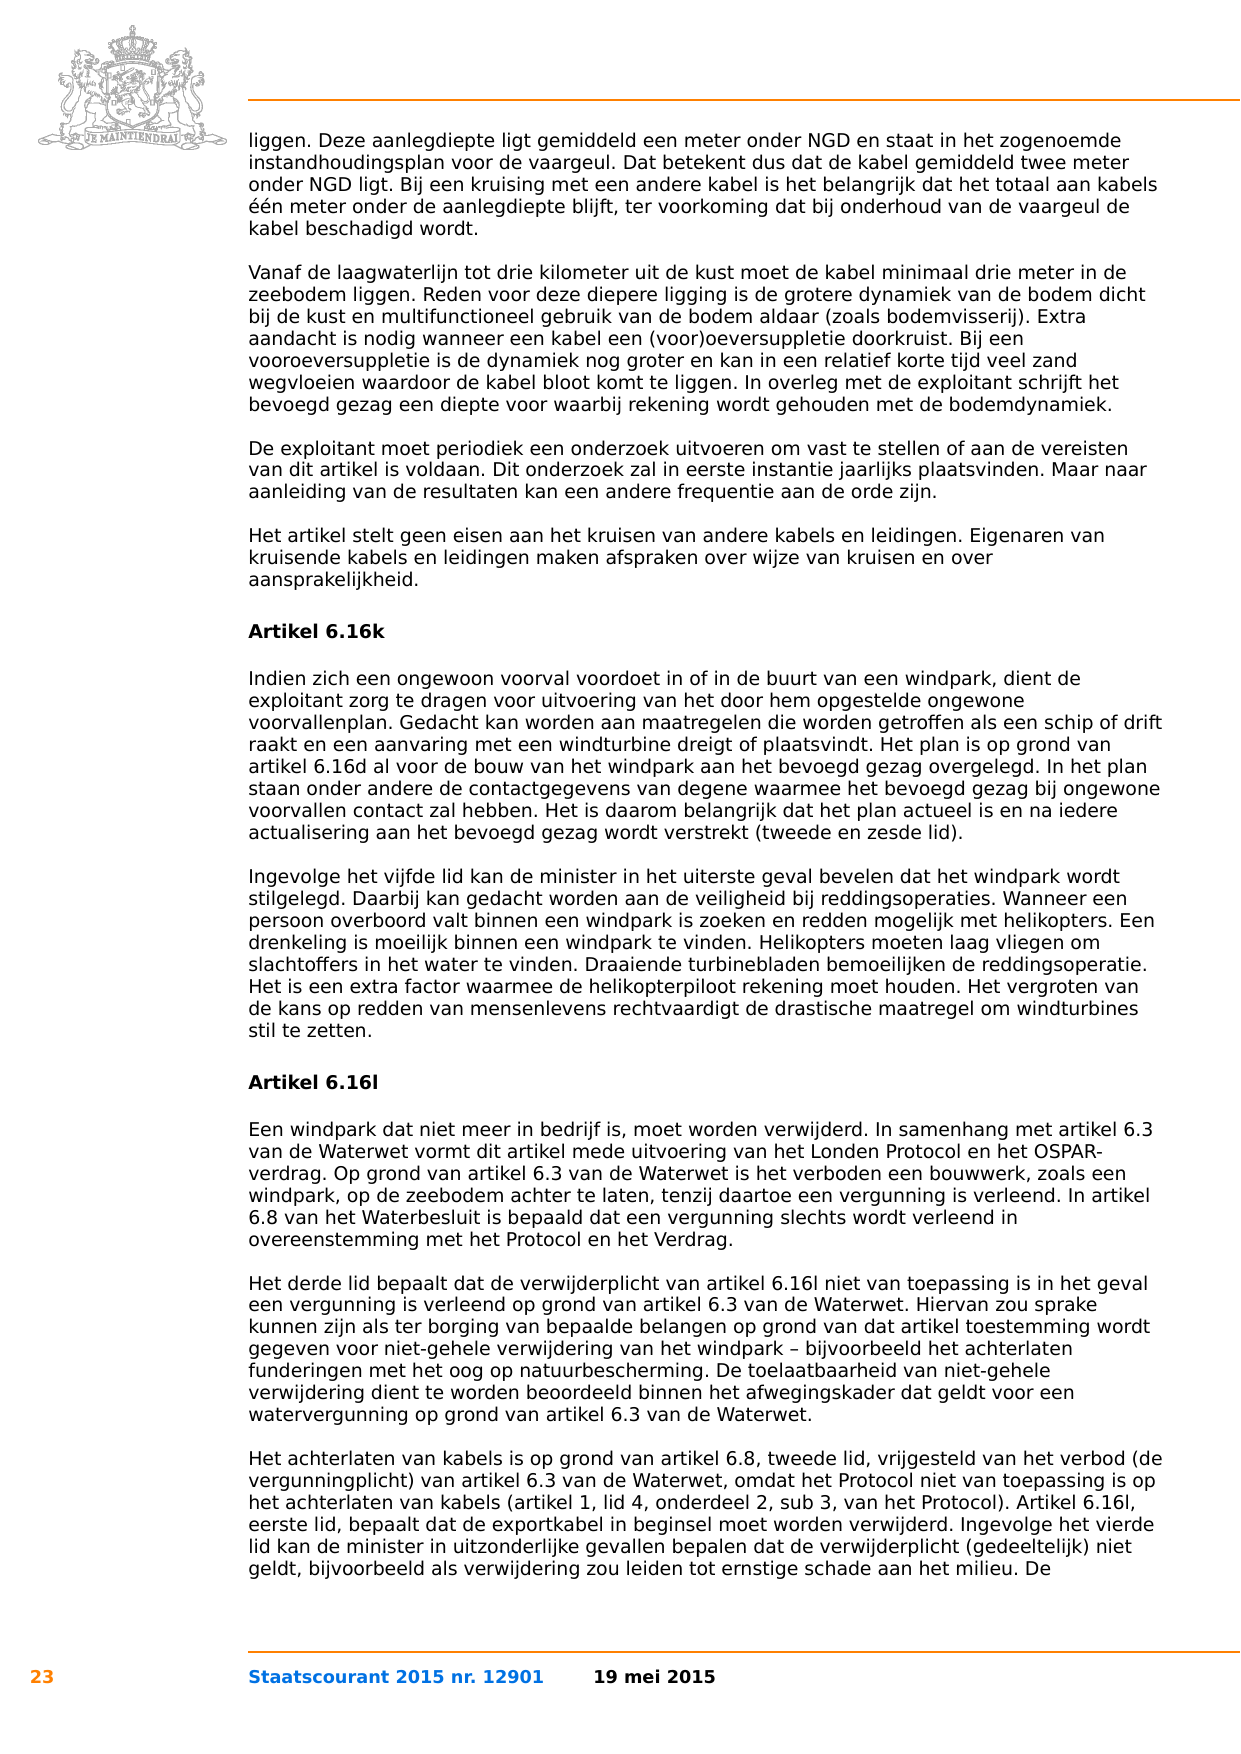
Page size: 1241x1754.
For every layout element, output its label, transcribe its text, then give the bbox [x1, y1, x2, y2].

text Een windpark dat niet meer in bedrijf is, moet worden verwijderd. In samenhang met artikel 6.3 van de Waterwet vormt dit artikel mede uitvoering van het Londen Protocol en het OSPAR-verdrag. Op grond van artikel 6.3 van de Waterwet is het verboden een bouwwerk, zoals een windpark, op de zeebodem achter te laten, tenzij daartoe een vergunning is verleend. In artikel 6.8 van het Waterbesluit is bepaald dat een vergunning slechts wordt verleend in overeenstemming met het Protocol en het Verdrag. [248, 1119, 1163, 1251]
subtitle Artikel 6.16l [248, 1072, 1163, 1094]
subtitle Artikel 6.16k [248, 621, 1163, 643]
text Het derde lid bepaalt dat de verwijderplicht van artikel 6.16l niet van toepassing is in het geval een vergunning is verleend op grond van artikel 6.3 van de Waterwet. Hiervan zou sprake kunnen zijn als ter borging van bepaalde belangen op grond van dat artikel toestemming wordt gegeven voor niet-gehele verwijdering van het windpark – bijvoorbeeld het achterlaten funderingen met het oog op natuurbescherming. De toelaatbaarheid van niet-gehele verwijdering dient te worden beoordeeld binnen het afwegingskader dat geldt voor een watervergunning op grond van artikel 6.3 van de Waterwet. [248, 1272, 1163, 1426]
text Vanaf de laagwaterlijn tot drie kilometer uit de kust moet de kabel minimaal drie meter in de zeebodem liggen. Reden voor deze diepere ligging is de grotere dynamiek van de bodem dicht bij de kust en multifunctioneel gebruik van de bodem aldaar (zoals bodemvisserij). Extra aandacht is nodig wanneer een kabel een (voor)oeversuppletie doorkruist. Bij een vooroeversuppletie is de dynamiek nog groter en kan in een relatief korte tijd veel zand wegvloeien waardoor de kabel bloot komt te liggen. In overleg met de exploitant schrijft het bevoegd gezag een diepte voor waarbij rekening wordt gehouden met de bodemdynamiek. [248, 262, 1163, 416]
text Indien zich een ongewoon voorval voordoet in of in de buurt van een windpark, dient de exploitant zorg te dragen voor uitvoering van het door hem opgestelde ongewone voorvallenplan. Gedacht kan worden aan maatregelen die worden getroffen als een schip of drift raakt en een aanvaring met een windturbine dreigt of plaatsvindt. Het plan is op grond van artikel 6.16d al voor de bouw van het windpark aan het bevoegd gezag overgelegd. In het plan staan onder andere de contactgegevens van degene waarmee het bevoegd gezag bij ongewone voorvallen contact zal hebben. Het is daarom belangrijk dat het plan actueel is en na iedere actualisering aan het bevoegd gezag wordt verstrekt (tweede en zesde lid). [248, 668, 1163, 844]
text liggen. Deze aanlegdiepte ligt gemiddeld een meter onder NGD en staat in het zogenoemde instandhoudingsplan voor de vaargeul. Dat betekent dus dat de kabel gemiddeld twee meter onder NGD ligt. Bij een kruising met een andere kabel is het belangrijk dat het totaal aan kabels één meter onder de aanlegdiepte blijft, ter voorkoming dat bij onderhoud van de vaargeul de kabel beschadigd wordt. [248, 130, 1163, 240]
text De exploitant moet periodiek een onderzoek uitvoeren om vast te stellen of aan de vereisten van dit artikel is voldaan. Dit onderzoek zal in eerste instantie jaarlijks plaatsvinden. Maar naar aanleiding van de resultaten kan een andere frequentie aan de orde zijn. [248, 437, 1163, 503]
text Het achterlaten van kabels is op grond van artikel 6.8, tweede lid, vrijgesteld van het verbod (de vergunningplicht) van artikel 6.3 van de Waterwet, omdat het Protocol niet van toepassing is op het achterlaten van kabels (artikel 1, lid 4, onderdeel 2, sub 3, van het Protocol). Artikel 6.16l, eerste lid, bepaalt dat de exportkabel in beginsel moet worden verwijderd. Ingevolge het vierde lid kan de minister in uitzonderlijke gevallen bepalen dat de verwijderplicht (gedeeltelijk) niet geldt, bijvoorbeeld als verwijdering zou leiden tot ernstige schade aan het milieu. De [248, 1448, 1163, 1580]
text Het artikel stelt geen eisen aan het kruisen van andere kabels en leidingen. Eigenaren van kruisende kabels en leidingen maken afspraken over wijze van kruisen en over aansprakelijkheid. [248, 525, 1163, 591]
text Ingevolge het vijfde lid kan de minister in het uiterste geval bevelen dat het windpark wordt stilgelegd. Daarbij kan gedacht worden aan de veiligheid bij reddingsoperaties. Wanneer een persoon overboord valt binnen een windpark is zoeken en redden mogelijk met helikopters. Een drenkeling is moeilijk binnen een windpark te vinden. Helikopters moeten laag vliegen om slachtoffers in het water te vinden. Draaiende turbinebladen bemoeilijken de reddingsoperatie. Het is een extra factor waarmee de helikopterpiloot rekening moet houden. Het vergroten van de kans op redden van mensenlevens rechtvaardigt de drastische maatregel om windturbines stil te zetten. [248, 866, 1163, 1042]
picture [38, 25, 227, 150]
